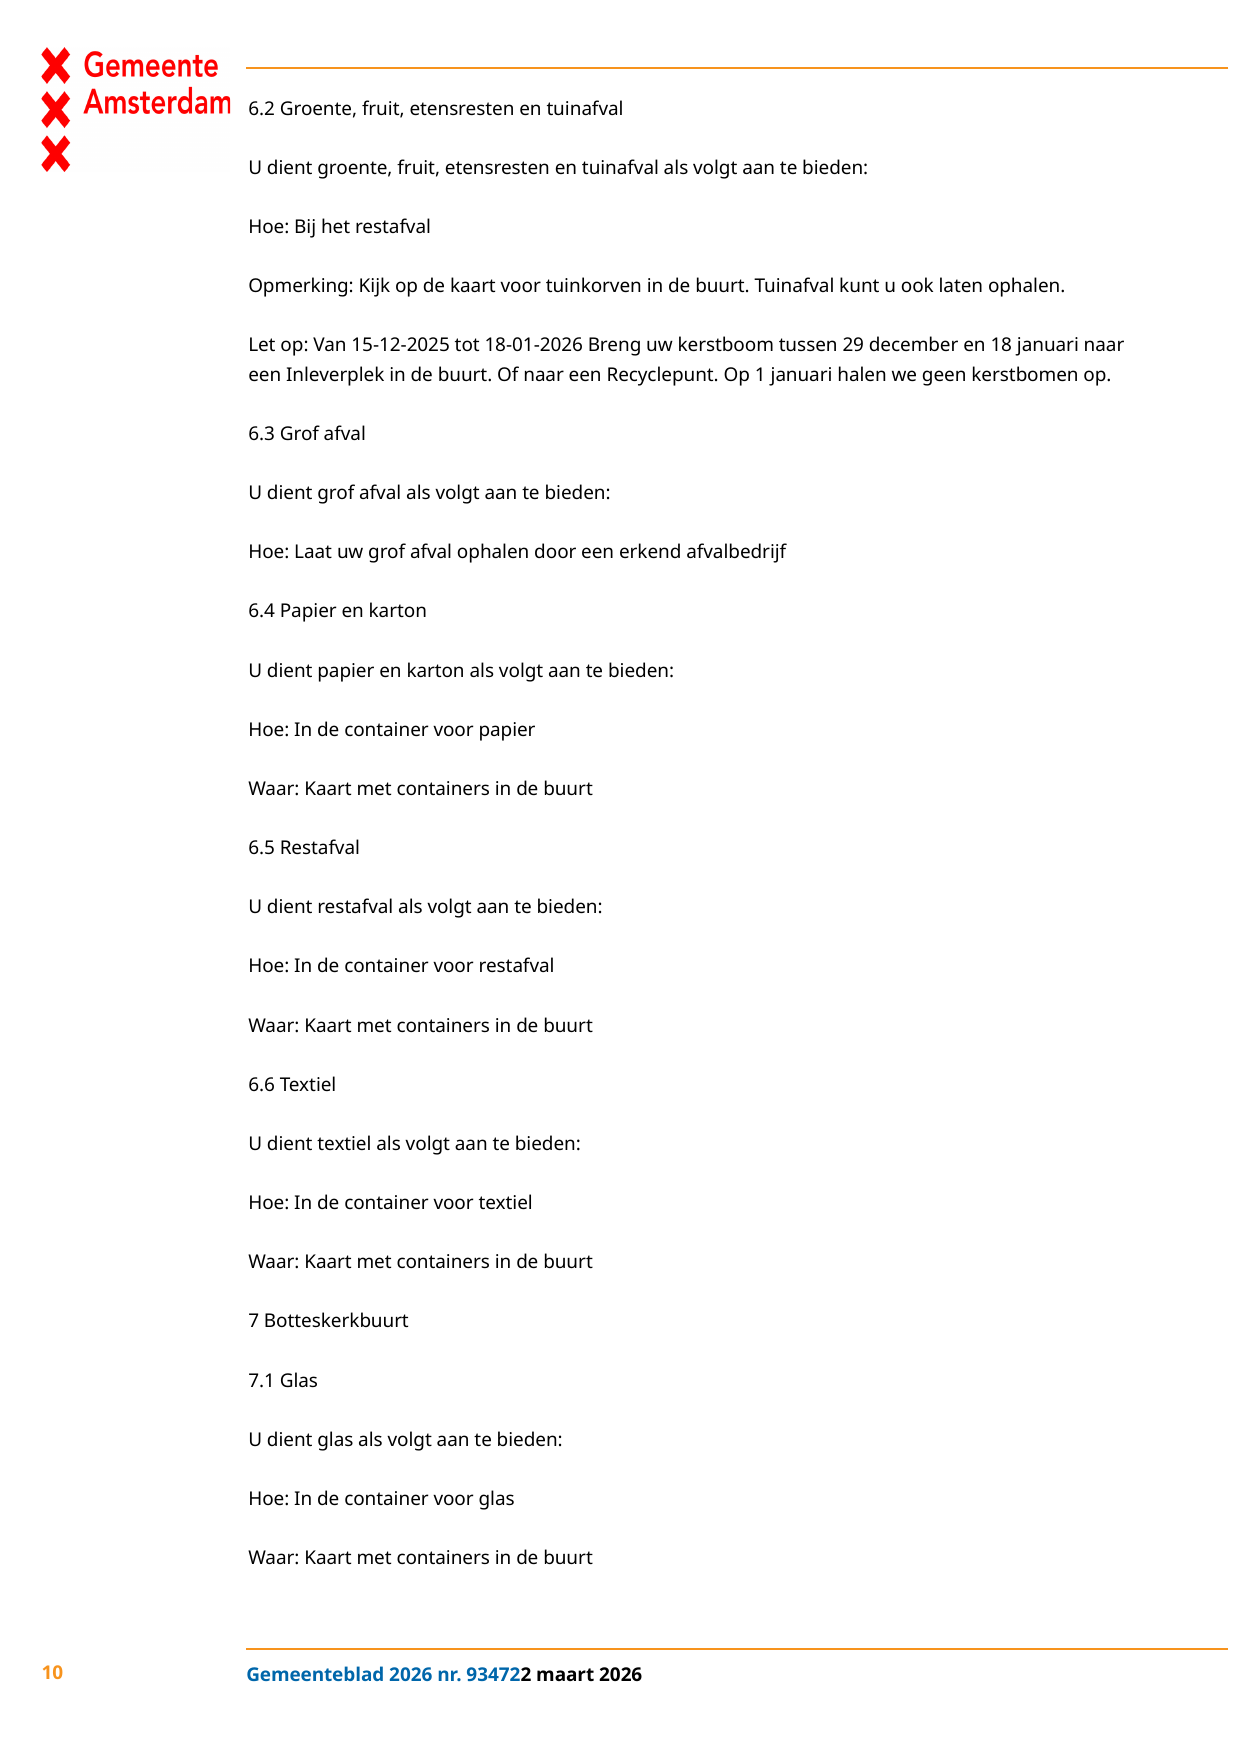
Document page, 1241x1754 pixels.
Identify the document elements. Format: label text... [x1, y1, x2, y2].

text 6.4 Papier en karton [248, 598, 1152, 623]
text U dient glas als volgt aan te bieden: [248, 1426, 1152, 1452]
text 7 Botteskerkbuurt [248, 1308, 1152, 1333]
text Hoe: In de container voor glas [248, 1485, 1152, 1511]
text U dient grof afval als volgt aan te bieden: [248, 479, 1152, 505]
picture [41, 47, 231, 172]
text 7.1 Glas [248, 1367, 1152, 1393]
text Hoe: In de container voor papier [248, 716, 1152, 742]
text 6.2 Groente, fruit, etensresten en tuinafval [248, 95, 1152, 121]
text 6.3 Grof afval [248, 420, 1152, 446]
text Opmerking: Kijk op de kaart voor tuinkorven in de buurt. Tuinafval kunt u ook laten ophalen. [248, 272, 1152, 298]
text Waar: Kaart met containers in de buurt [248, 1544, 1152, 1570]
text Waar: Kaart met containers in de buurt [248, 1012, 1152, 1038]
text 6.5 Restafval [248, 834, 1152, 860]
text Hoe: Bij het restafval [248, 213, 1152, 239]
text Waar: Kaart met containers in de buurt [248, 775, 1152, 801]
text U dient papier en karton als volgt aan te bieden: [248, 657, 1152, 683]
text Waar: Kaart met containers in de buurt [248, 1248, 1152, 1274]
text U dient groente, fruit, etensresten en tuinafval als volgt aan te bieden: [248, 154, 1152, 180]
text U dient restafval als volgt aan te bieden: [248, 893, 1152, 919]
text Hoe: In de container voor restafval [248, 953, 1152, 978]
text Let op: Van 15-12-2025 tot 18-01-2026 Breng uw kerstboom tussen 29 december en 18 januari naar een Inleverplek in de buurt. Of naar een Recyclepunt. Op 1 januari halen we geen kerstbomen op. [248, 331, 1152, 387]
text Hoe: In de container voor textiel [248, 1189, 1152, 1215]
text 6.6 Textiel [248, 1071, 1152, 1097]
text Hoe: Laat uw grof afval ophalen door een erkend afvalbedrijf [248, 538, 1152, 564]
text U dient textiel als volgt aan te bieden: [248, 1130, 1152, 1156]
